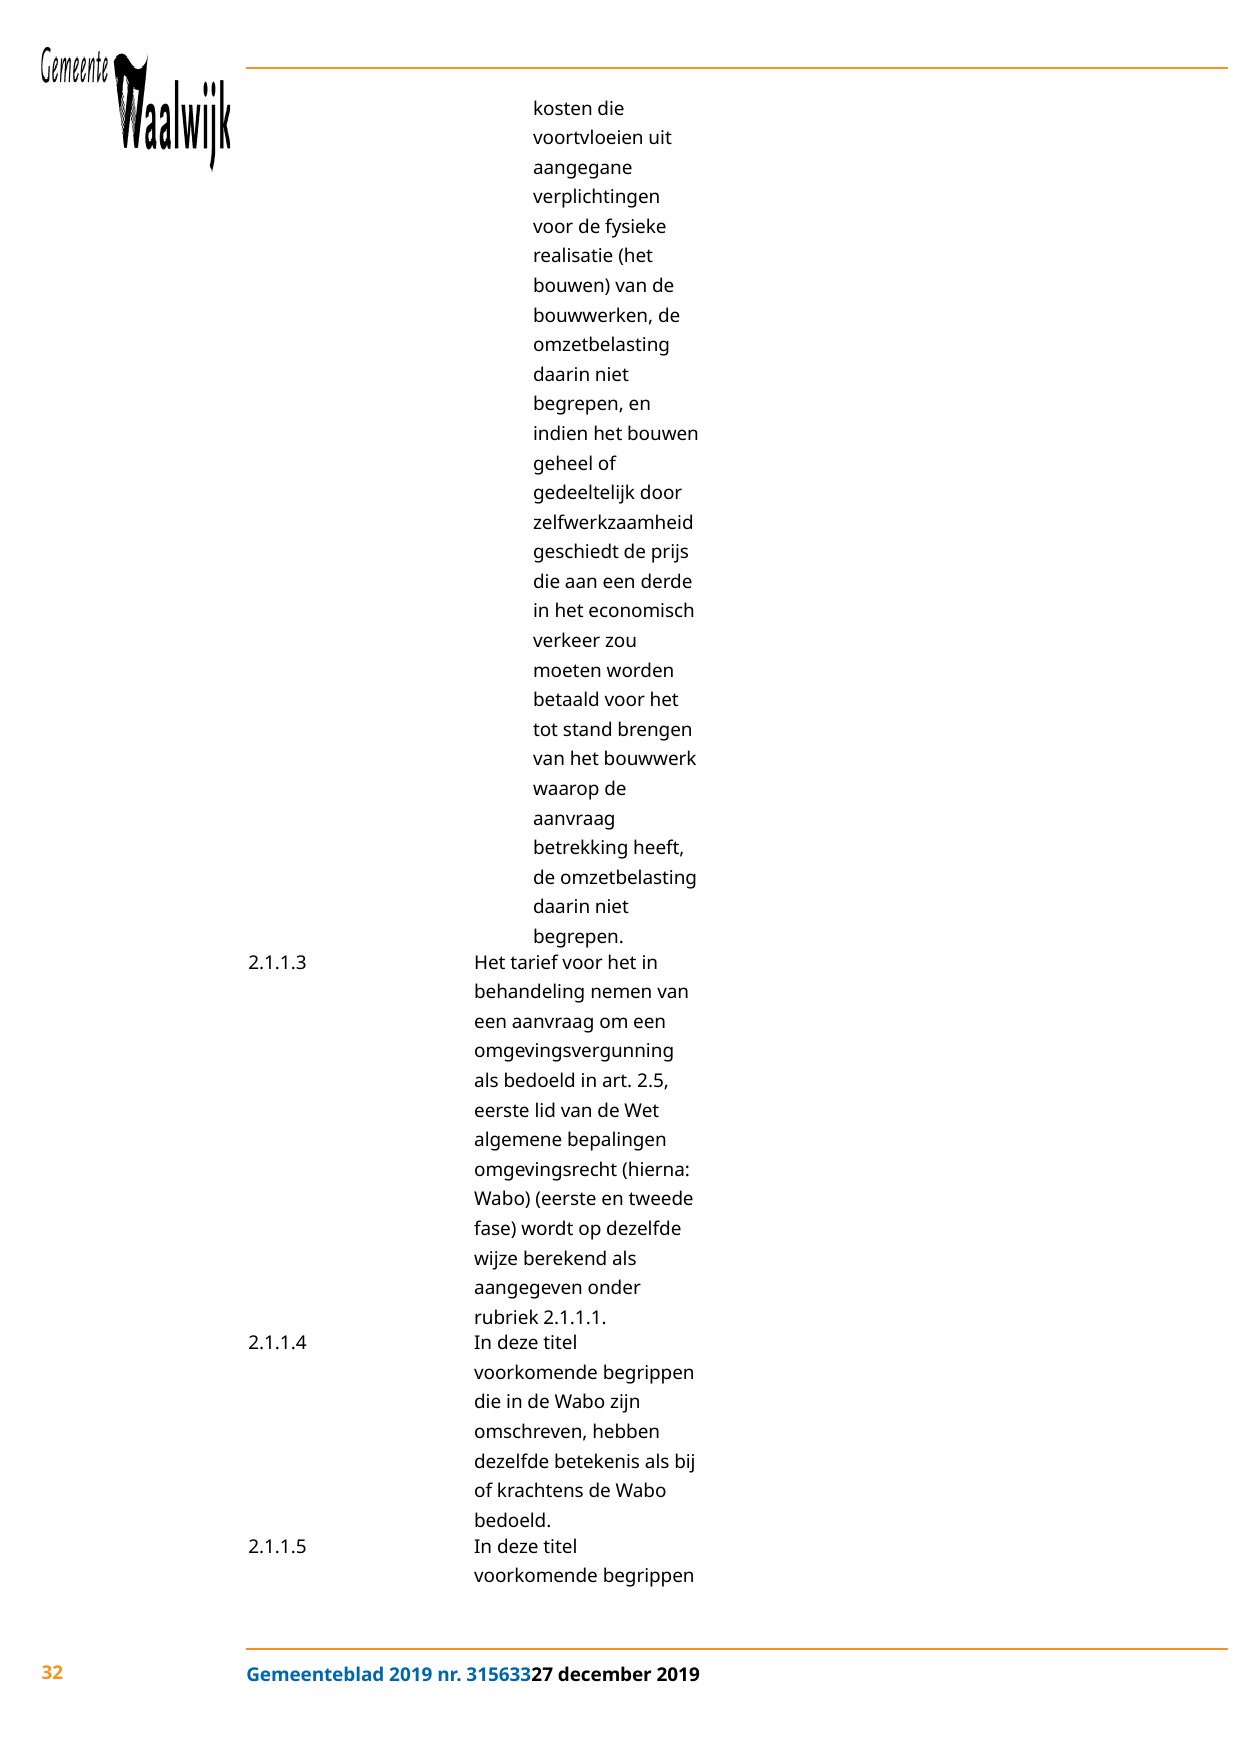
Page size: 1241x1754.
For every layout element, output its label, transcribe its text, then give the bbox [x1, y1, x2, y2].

table_cell 2.1.1.4 [248, 1330, 474, 1533]
table_cell In deze titel voorkomende begrippen [474, 1533, 700, 1588]
table_cell [700, 1330, 926, 1533]
table_cell 2.1.1.5 [248, 1533, 474, 1588]
table_cell [700, 949, 926, 1329]
table_cell Het tarief voor het in behandeling nemen van een aanvraag om een omgevingsvergunning als bedoeld in art. 2.5, eerste lid van de Wet algemene bepalingen omgevingsrecht (hierna: Wabo) (eerste en tweede fase) wordt op dezelfde wijze berekend als aangegeven onder rubriek 2.1.1.1. [474, 949, 700, 1329]
table_cell [926, 95, 1152, 949]
table_cell In deze titel voorkomende begrippen die in de Wabo zijn omschreven, hebben dezelfde betekenis als bij of krachtens de Wabo bedoeld. [474, 1330, 700, 1533]
table_cell [700, 95, 926, 949]
table_cell [926, 949, 1152, 1329]
table_cell [926, 1533, 1152, 1588]
table_cell kosten die voortvloeien uit aangegane verplichtingen voor de fysieke realisatie (het bouwen) van de bouwwerken, de omzetbelasting daarin niet begrepen, en indien het bouwen geheel of gedeeltelijk door zelfwerkzaamheid geschiedt de prijs die aan een derde in het economisch verkeer zou moeten worden betaald voor het tot stand brengen van het bouwwerk waarop de aanvraag betrekking heeft, de omzetbelasting daarin niet begrepen. [474, 95, 700, 949]
table_cell 2.1.1.3 [248, 949, 474, 1329]
table_cell [700, 1533, 926, 1588]
table_cell [926, 1330, 1152, 1533]
table_cell [248, 95, 474, 949]
picture [41, 47, 231, 172]
